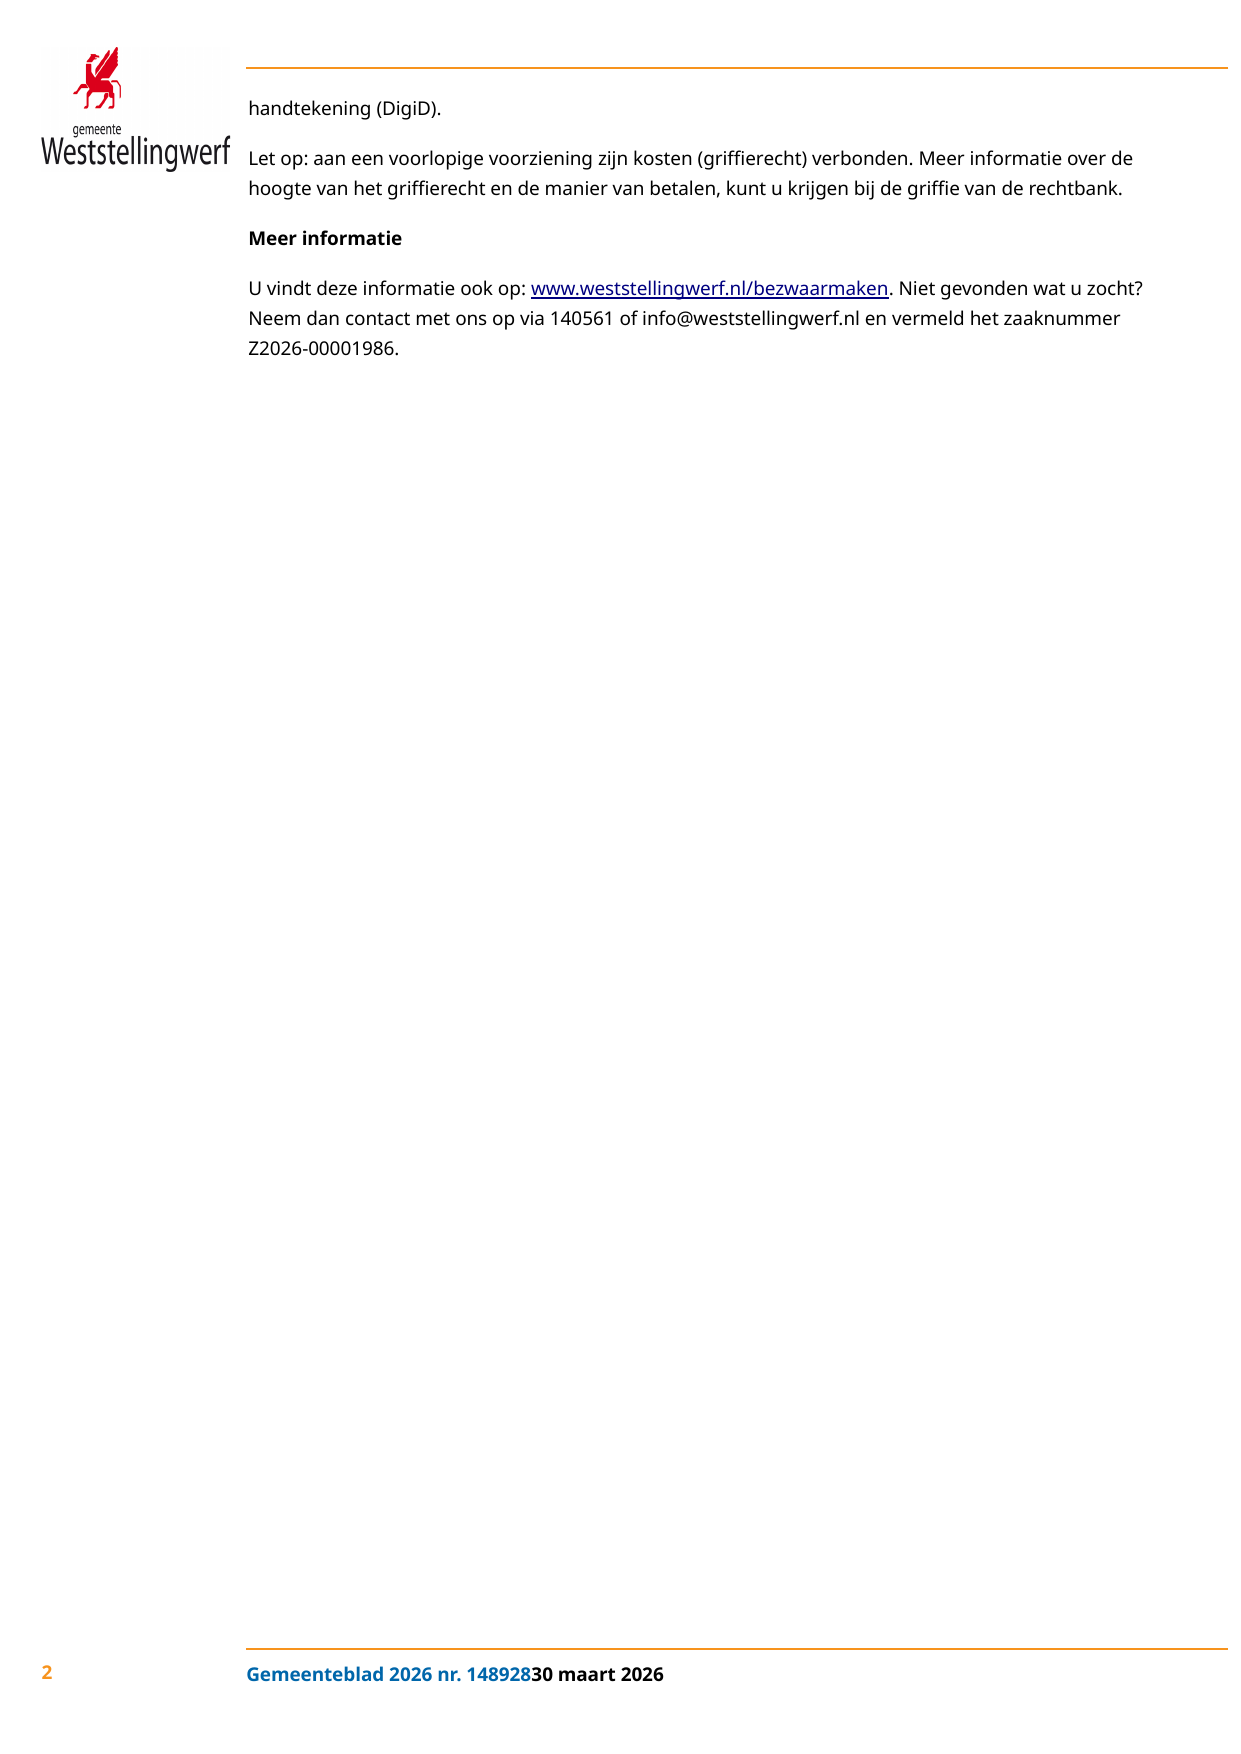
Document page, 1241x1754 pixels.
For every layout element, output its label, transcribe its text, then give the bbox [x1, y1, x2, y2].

text U vindt deze informatie ook op: www.weststellingwerf.nl/bezwaarmaken. Niet gevonden wat u zocht? Neem dan contact met ons op via 140561 of info@weststellingwerf.nl en vermeld het zaaknummer Z2026-00001986. [248, 276, 1152, 361]
picture [41, 47, 231, 172]
text Meer informatie [248, 225, 1152, 251]
text Let op: aan een voorlopige voorziening zijn kosten (griffierecht) verbonden. Meer informatie over de hoogte van het griffierecht en de manier van betalen, kunt u krijgen bij de griffie van de rechtbank. [248, 145, 1152, 201]
text handtekening (DigiD). [248, 95, 1152, 121]
